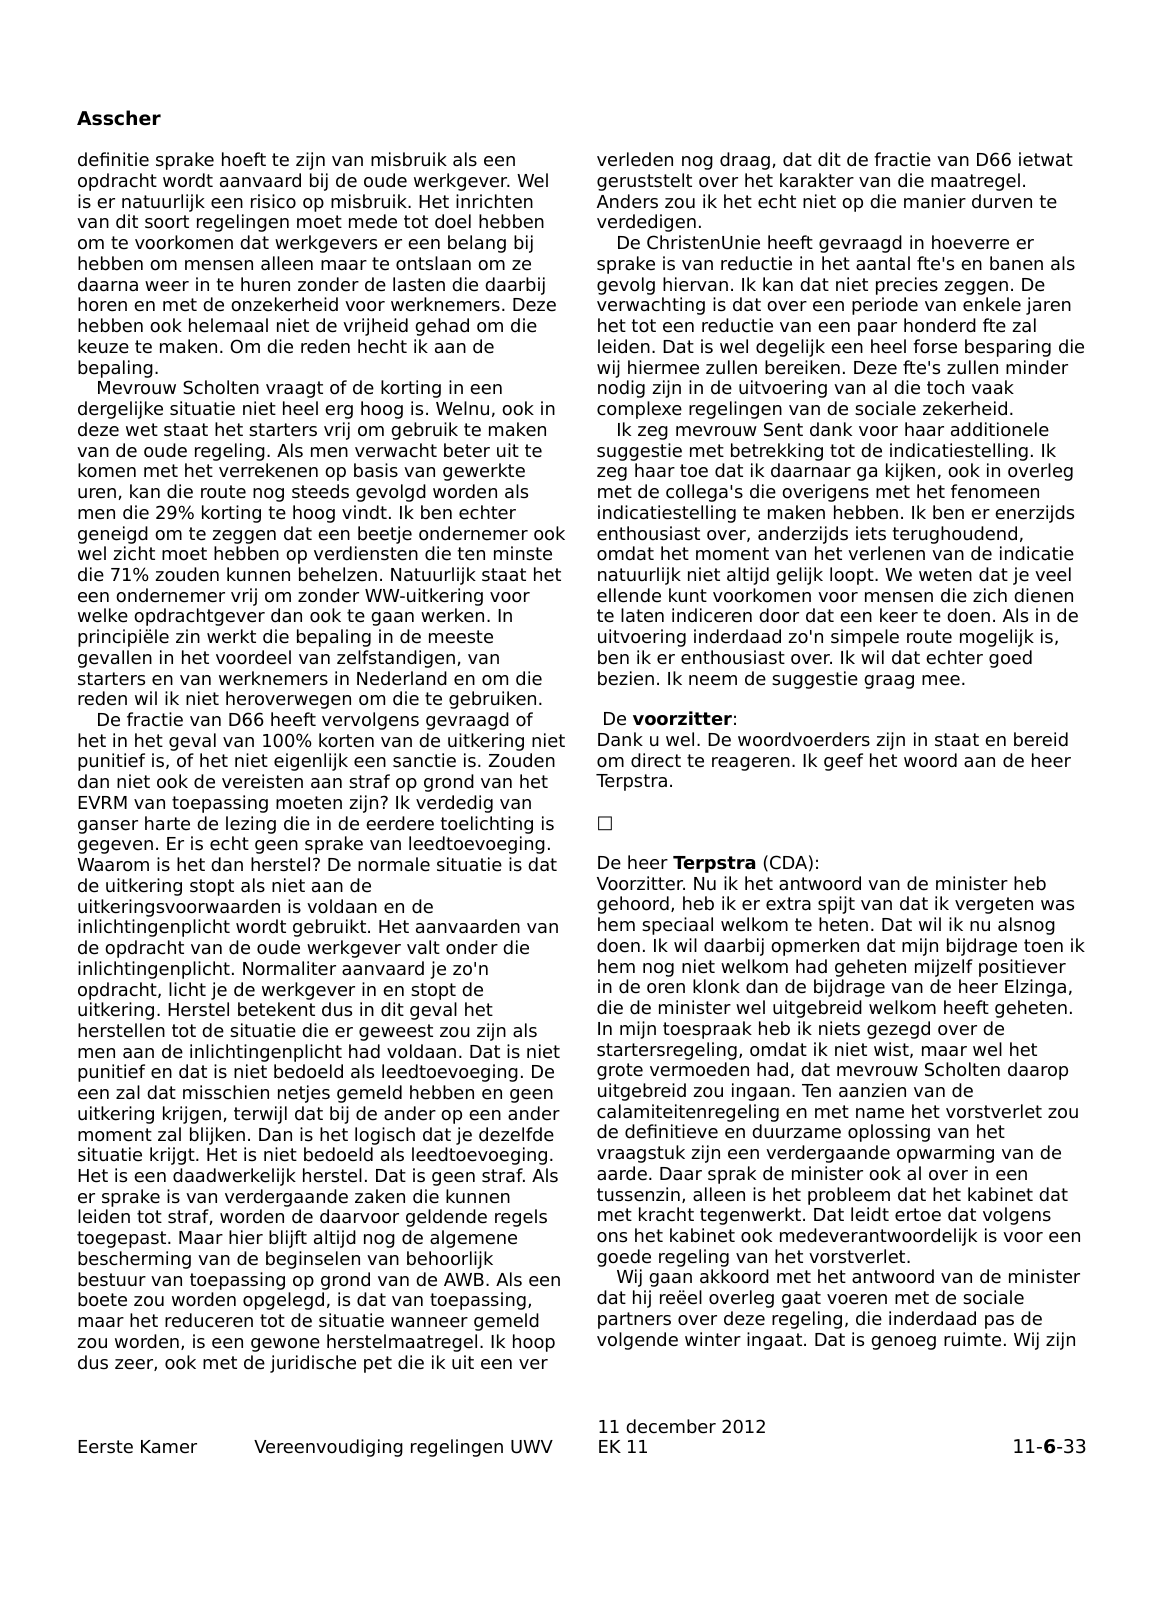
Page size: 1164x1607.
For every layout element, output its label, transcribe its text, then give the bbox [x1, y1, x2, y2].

text Ik zeg mevrouw Sent dank voor haar additionele suggestie met betrekking tot de indicatiestelling. Ik zeg haar toe dat ik daarnaar ga kijken, ook in overleg met de collega's die overigens met het fenomeen indicatiestelling te maken hebben. Ik ben er enerzijds enthousiast over, anderzijds iets terughoudend, omdat het moment van het verlenen van de indicatie natuurlijk niet altijd gelijk loopt. We weten dat je veel ellende kunt voorkomen voor mensen die zich dienen te laten indiceren door dat een keer te doen. Als in de uitvoering inderdaad zo'n simpele route mogelijk is, ben ik er enthousiast over. Ik wil dat echter goed bezien. Ik neem de suggestie graag mee. [596, 420, 1087, 689]
text Mevrouw Scholten vraagt of de korting in een dergelijke situatie niet heel erg hoog is. Welnu, ook in deze wet staat het starters vrij om gebruik te maken van de oude regeling. Als men verwacht beter uit te komen met het verrekenen op basis van gewerkte uren, kan die route nog steeds gevolgd worden als men die 29% korting te hoog vindt. Ik ben echter geneigd om te zeggen dat een beetje ondernemer ook wel zicht moet hebben op verdiensten die ten minste die 71% zouden kunnen behelzen. Natuurlijk staat het een ondernemer vrij om zonder WW-uitkering voor welke opdrachtgever dan ook te gaan werken. In principiële zin werkt die bepaling in de meeste gevallen in het voordeel van zelfstandigen, van starters en van werknemers in Nederland en om die reden wil ik niet heroverwegen om die te gebruiken. [77, 378, 567, 710]
text De voorzitter: [596, 709, 1087, 730]
text Voorzitter. Nu ik het antwoord van de minister heb gehoord, heb ik er extra spijt van dat ik vergeten was hem speciaal welkom te heten. Dat wil ik nu alsnog doen. Ik wil daarbij opmerken dat mijn bijdrage toen ik hem nog niet welkom had geheten mijzelf positiever in de oren klonk dan de bijdrage van de heer Elzinga, die de minister wel uitgebreid welkom heeft geheten. In mijn toespraak heb ik niets gezegd over de startersregeling, omdat ik niet wist, maar wel het grote vermoeden had, dat mevrouw Scholten daarop uitgebreid zou ingaan. Ten aanzien van de calamiteitenregeling en met name het vorstverlet zou de definitieve en duurzame oplossing van het vraagstuk zijn een verdergaande opwarming van de aarde. Daar sprak de minister ook al over in een tussenzin, alleen is het probleem dat het kabinet dat met kracht tegenwerkt. Dat leidt ertoe dat volgens ons het kabinet ook medeverantwoordelijk is voor een goede regeling van het vorstverlet. [596, 873, 1087, 1267]
text definitie sprake hoeft te zijn van misbruik als een opdracht wordt aanvaard bij de oude werkgever. Wel is er natuurlijk een risico op misbruik. Het inrichten van dit soort regelingen moet mede tot doel hebben om te voorkomen dat werkgevers er een belang bij hebben om mensen alleen maar te ontslaan om ze daarna weer in te huren zonder de lasten die daarbij horen en met de onzekerheid voor werknemers. Deze hebben ook helemaal niet de vrijheid gehad om die keuze te maken. Om die reden hecht ik aan de bepaling. [77, 150, 567, 378]
text De heer Terpstra (CDA): [596, 853, 1087, 873]
text verleden nog draag, dat dit de fractie van D66 ietwat geruststelt over het karakter van die maatregel. Anders zou ik het echt niet op die manier durven te verdedigen. [596, 150, 1087, 233]
text De ChristenUnie heeft gevraagd in hoeverre er sprake is van reductie in het aantal fte's en banen als gevolg hiervan. Ik kan dat niet precies zeggen. De verwachting is dat over een periode van enkele jaren het tot een reductie van een paar honderd fte zal leiden. Dat is wel degelijk een heel forse besparing die wij hiermee zullen bereiken. Deze fte's zullen minder nodig zijn in de uitvoering van al die toch vaak complexe regelingen van de sociale zekerheid. [596, 233, 1087, 420]
text □ [596, 812, 1087, 833]
text De fractie van D66 heeft vervolgens gevraagd of het in het geval van 100% korten van de uitkering niet punitief is, of het niet eigenlijk een sanctie is. Zouden dan niet ook de vereisten aan straf op grond van het EVRM van toepassing moeten zijn? Ik verdedig van ganser harte de lezing die in de eerdere toelichting is gegeven. Er is echt geen sprake van leedtoevoeging. Waarom is het dan herstel? De normale situatie is dat de uitkering stopt als niet aan de uitkeringsvoorwaarden is voldaan en de inlichtingenplicht wordt gebruikt. Het aanvaarden van de opdracht van de oude werkgever valt onder die inlichtingenplicht. Normaliter aanvaard je zo'n opdracht, licht je de werkgever in en stopt de uitkering. Herstel betekent dus in dit geval het herstellen tot de situatie die er geweest zou zijn als men aan de inlichtingenplicht had voldaan. Dat is niet punitief en dat is niet bedoeld als leedtoevoeging. De een zal dat misschien netjes gemeld hebben en geen uitkering krijgen, terwijl dat bij de ander op een ander moment zal blijken. Dan is het logisch dat je dezelfde situatie krijgt. Het is niet bedoeld als leedtoevoeging. Het is een daadwerkelijk herstel. Dat is geen straf. Als er sprake is van verdergaande zaken die kunnen leiden tot straf, worden de daarvoor geldende regels toegepast. Maar hier blijft altijd nog de algemene bescherming van de beginselen van behoorlijk bestuur van toepassing op grond van de AWB. Als een boete zou worden opgelegd, is dat van toepassing, maar het reduceren tot de situatie wanneer gemeld zou worden, is een gewone herstelmaatregel. Ik hoop dus zeer, ook met de juridische pet die ik uit een ver [77, 710, 567, 1373]
text Dank u wel. De woordvoerders zijn in staat en bereid om direct te reageren. Ik geef het woord aan de heer Terpstra. [596, 730, 1087, 792]
text Wij gaan akkoord met het antwoord van de minister dat hij reëel overleg gaat voeren met de sociale partners over deze regeling, die inderdaad pas de volgende winter ingaat. Dat is genoeg ruimte. Wij zijn [596, 1267, 1087, 1350]
